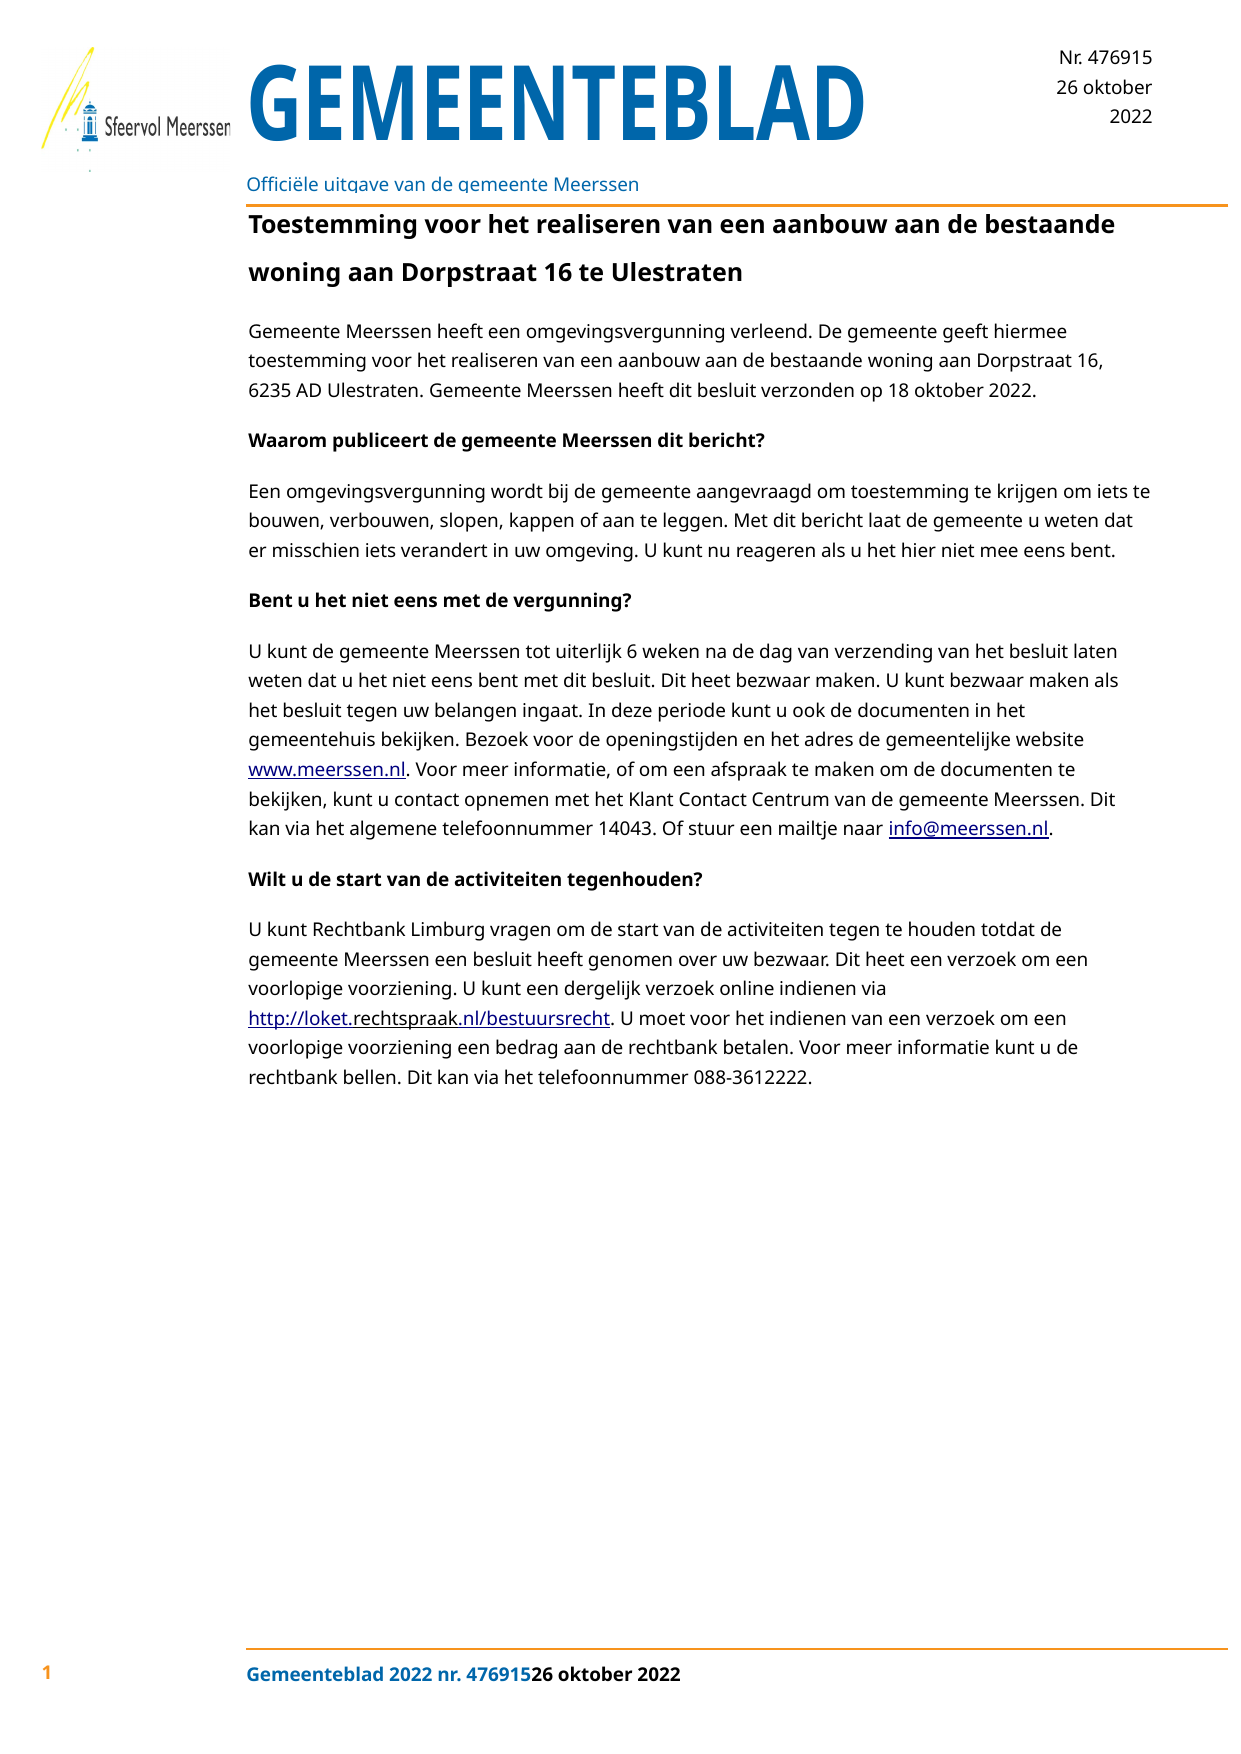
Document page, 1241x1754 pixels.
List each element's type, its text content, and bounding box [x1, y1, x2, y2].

text Gemeente Meerssen heeft een omgevingsvergunning verleend. De gemeente geeft hiermee toestemming voor het realiseren van een aanbouw aan de bestaande woning aan Dorpstraat 16, 6235 AD Ulestraten. Gemeente Meerssen heeft dit besluit verzonden op 18 oktober 2022. [248, 318, 1152, 403]
text Waarom publiceert de gemeente Meerssen dit bericht? [248, 427, 1152, 453]
picture [41, 47, 231, 172]
text U kunt Rechtbank Limburg vragen om de start van de activiteiten tegen te houden totdat de gemeente Meerssen een besluit heeft genomen over uw bezwaar. Dit heet een verzoek om een voorlopige voorziening. U kunt een dergelijk verzoek online indienen via http://loket.rechtspraak.nl/bestuursrecht. U moet voor het indienen van een verzoek om een voorlopige voorziening een bedrag aan de rechtbank betalen. Voor meer informatie kunt u de rechtbank bellen. Dit kan via het telefoonnummer 088-3612222. [248, 916, 1152, 1090]
text U kunt de gemeente Meerssen tot uiterlijk 6 weken na de dag van verzending van het besluit laten weten dat u het niet eens bent met dit besluit. Dit heet bezwaar maken. U kunt bezwaar maken als het besluit tegen uw belangen ingaat. In deze periode kunt u ook de documenten in het gemeentehuis bekijken. Bezoek voor de openingstijden en het adres de gemeentelijke website www.meerssen.nl. Voor meer informatie, of om een afspraak te maken om de documenten te bekijken, kunt u contact opnemen met het Klant Contact Centrum van de gemeente Meerssen. Dit kan via het algemene telefoonnummer 14043. Of stuur een mailtje naar info@meerssen.nl. [248, 638, 1152, 841]
text Bent u het niet eens met de vergunning? [248, 587, 1152, 613]
text Wilt u de start van de activiteiten tegenhouden? [248, 866, 1152, 892]
text Toestemming voor het realiseren van een aanbouw aan de bestaande woning aan Dorpstraat 16 te Ulestraten [248, 207, 1152, 288]
text Een omgevingsvergunning wordt bij de gemeente aangevraagd om toestemming te krijgen om iets te bouwen, verbouwen, slopen, kappen of aan te leggen. Met dit bericht laat de gemeente u weten dat er misschien iets verandert in uw omgeving. U kunt nu reageren als u het hier niet mee eens bent. [248, 478, 1152, 563]
